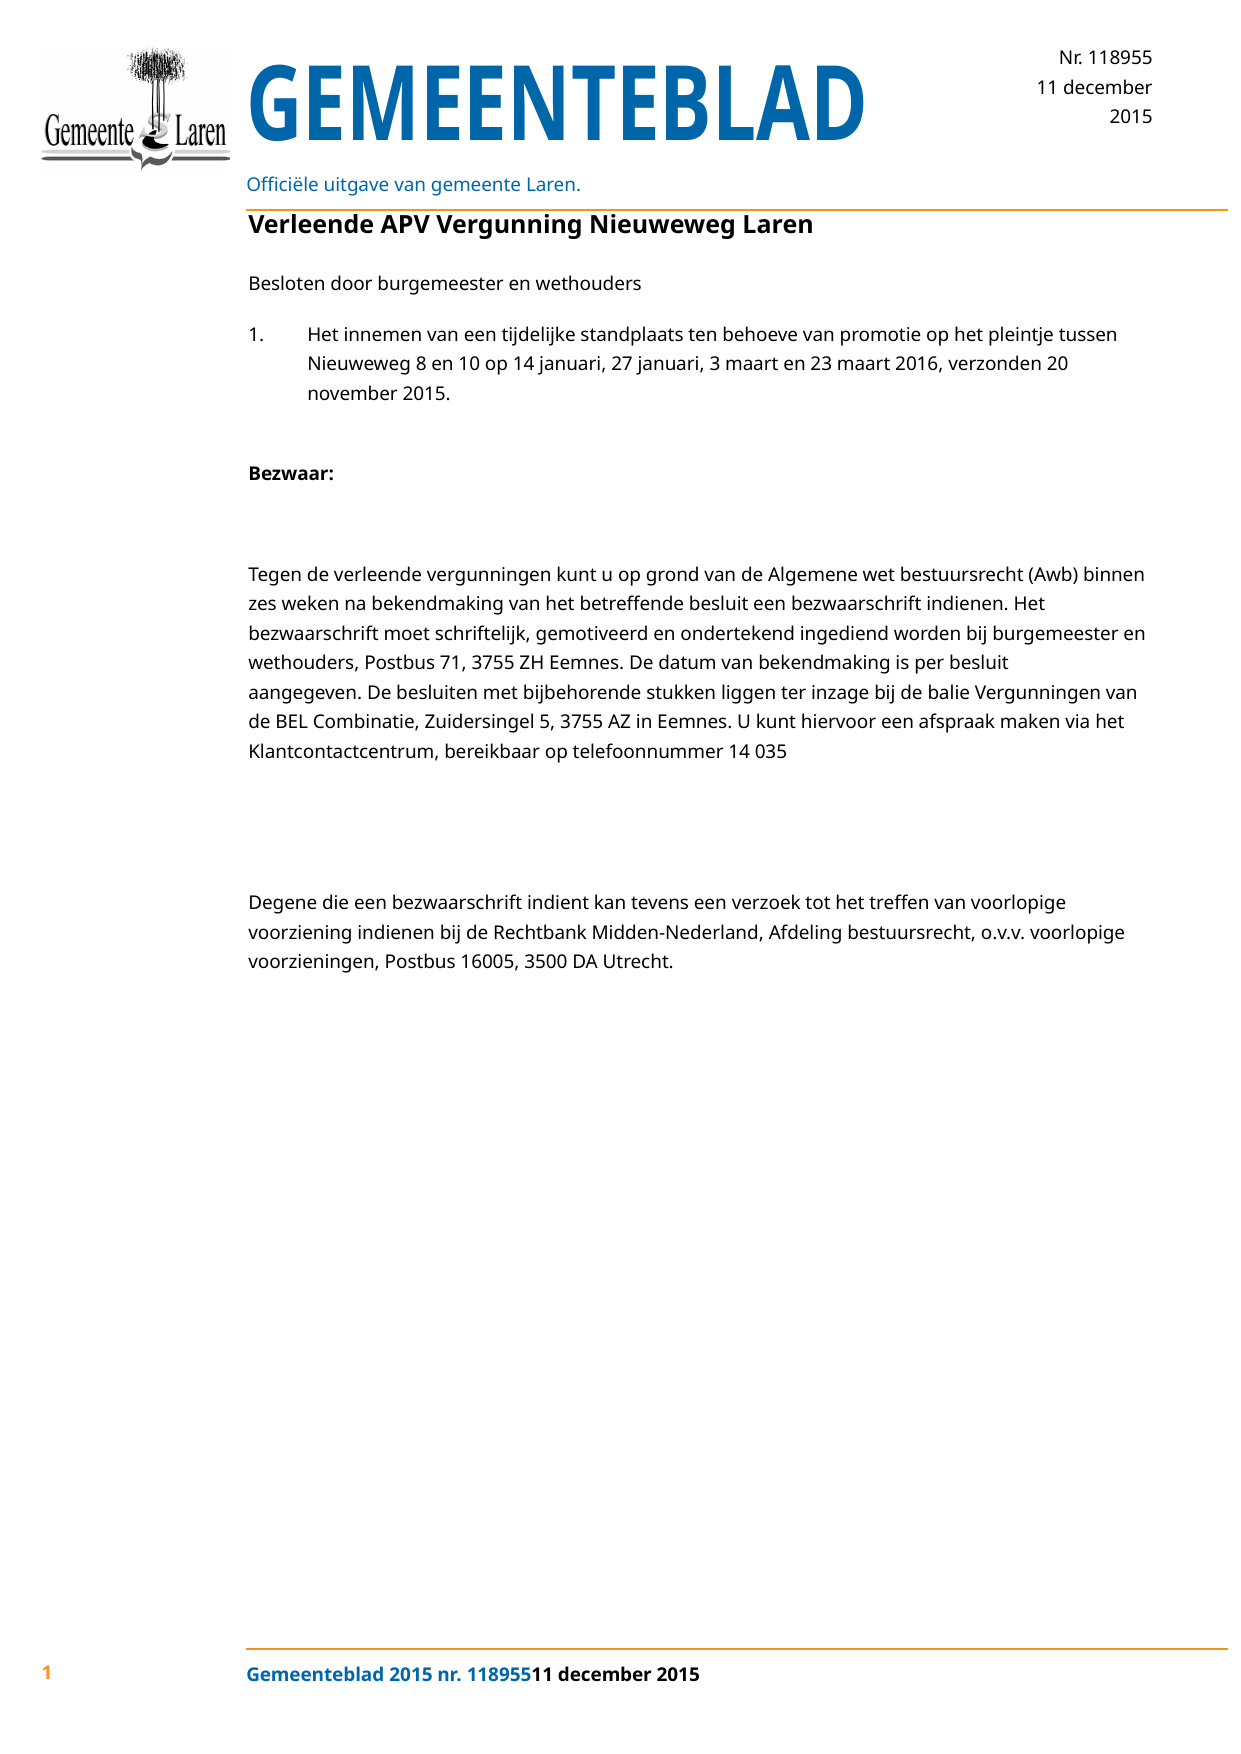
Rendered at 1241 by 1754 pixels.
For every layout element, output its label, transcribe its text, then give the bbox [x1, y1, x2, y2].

text Bezwaar: [248, 460, 1152, 486]
text Degene die een bezwaarschrift indient kan tevens een verzoek tot het treffen van voorlopige voorziening indienen bij de Rechtbank Midden-Nederland, Afdeling bestuursrecht, o.v.v. voorlopige voorzieningen, Postbus 16005, 3500 DA Utrecht. [248, 889, 1152, 974]
text Verleende APV Vergunning Nieuweweg Laren [248, 211, 1152, 241]
picture [41, 47, 231, 172]
text Besloten door burgemeester en wethouders [248, 270, 1152, 296]
text Tegen de verleende vergunningen kunt u op grond van de Algemene wet bestuursrecht (Awb) binnen zes weken na bekendmaking van het betreffende besluit een bezwaarschrift indienen. Het bezwaarschrift moet schriftelijk, gemotiveerd en ondertekend ingediend worden bij burgemeester en wethouders, Postbus 71, 3755 ZH Eemnes. De datum van bekendmaking is per besluit aangegeven. De besluiten met bijbehorende stukken liggen ter inzage bij de balie Vergunningen van de BEL Combinatie, Zuidersingel 5, 3755 AZ in Eemnes. U kunt hiervoor een afspraak maken via het Klantcontactcentrum, bereikbaar op telefoonnummer 14 035 [248, 561, 1152, 764]
list Het innemen van een tijdelijke standplaats ten behoeve van promotie op het pleintje tussen Nieuweweg 8 en 10 op 14 januari, 27 januari, 3 maart en 23 maart 2016, verzonden 20 november 2015. [248, 321, 1152, 406]
